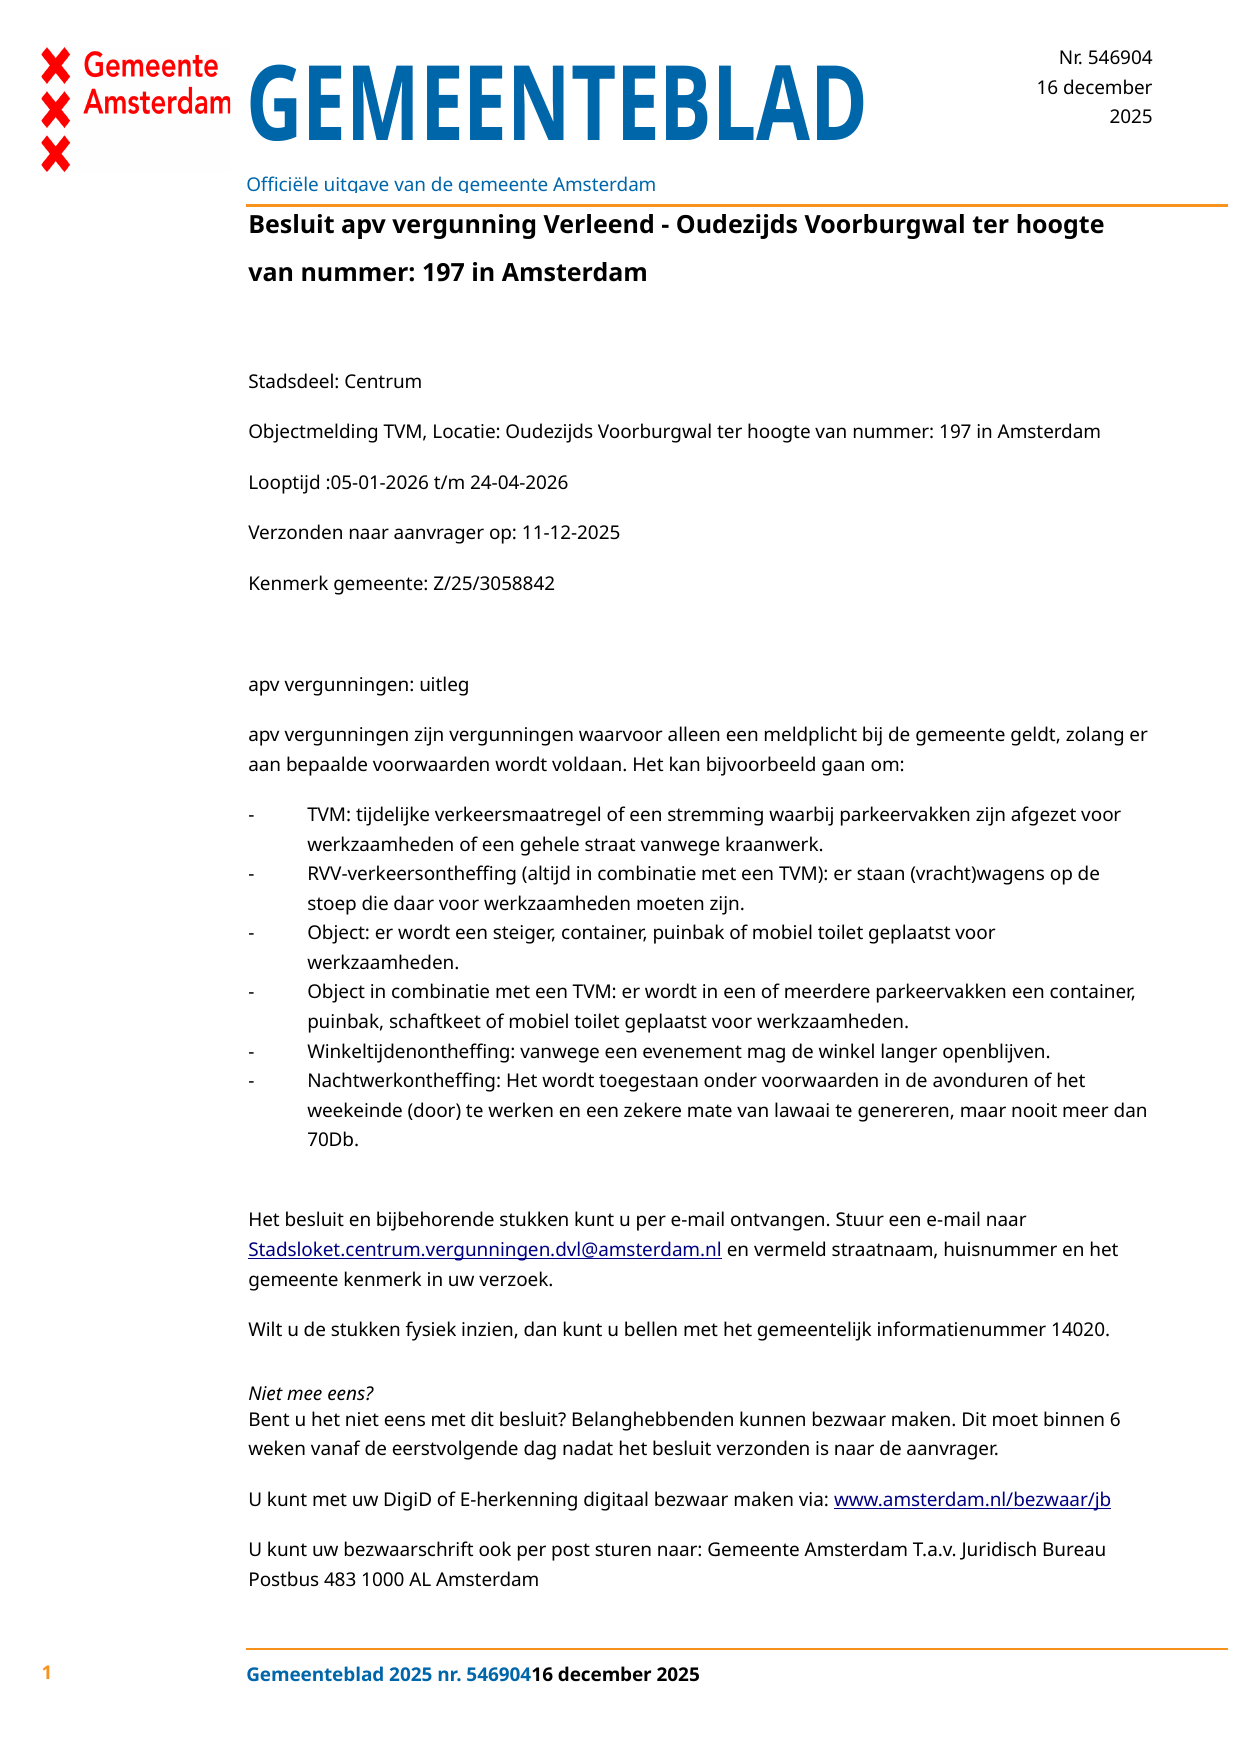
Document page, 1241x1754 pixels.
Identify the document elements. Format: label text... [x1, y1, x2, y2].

list Object: er wordt een steiger, container, puinbak of mobiel toilet geplaatst voor werkzaamheden. [248, 919, 1152, 975]
text Besluit apv vergunning Verleend - Oudezijds Voorburgwal ter hoogte van nummer: 197 in Amsterdam [248, 207, 1152, 288]
list Nachtwerkontheffing: Het wordt toegestaan onder voorwaarden in de avonduren of het weekeinde (door) te werken en een zekere mate van lawaai te genereren, maar nooit meer dan 70Db. [248, 1067, 1152, 1152]
list Winkeltijdenontheffing: vanwege een evenement mag de winkel langer openblijven. [248, 1038, 1152, 1064]
text Looptijd :05-01-2026 t/m 24-04-2026 [248, 469, 1152, 495]
picture [41, 47, 231, 172]
text Niet mee eens? [248, 1380, 1152, 1406]
list TVM: tijdelijke verkeersmaatregel of een stremming waarbij parkeervakken zijn afgezet voor werkzaamheden of een gehele straat vanwege kraanwerk. [248, 801, 1152, 857]
list Object in combinatie met een TVM: er wordt in een of meerdere parkeervakken een container, puinbak, schaftkeet of mobiel toilet geplaatst voor werkzaamheden. [248, 979, 1152, 1034]
list RVV-verkeersontheffing (altijd in combinatie met een TVM): er staan (vracht)wagens op de stoep die daar voor werkzaamheden moeten zijn. [248, 860, 1152, 916]
text Objectmelding TVM, Locatie: Oudezijds Voorburgwal ter hoogte van nummer: 197 in Amsterdam [248, 419, 1152, 444]
text apv vergunningen zijn vergunningen waarvoor alleen een meldplicht bij de gemeente geldt, zolang er aan bepaalde voorwaarden wordt voldaan. Het kan bijvoorbeeld gaan om: [248, 721, 1152, 777]
text Wilt u de stukken fysiek inzien, dan kunt u bellen met het gemeentelijk informatienummer 14020. [248, 1316, 1152, 1342]
text U kunt met uw DigiD of E-herkenning digitaal bezwaar maken via: www.amsterdam.nl/bezwaar/jb [248, 1486, 1152, 1512]
text Kenmerk gemeente: Z/25/3058842 [248, 570, 1152, 596]
text Bent u het niet eens met dit besluit? Belanghebbenden kunnen bezwaar maken. Dit moet binnen 6 weken vanaf de eerstvolgende dag nadat het besluit verzonden is naar de aanvrager. [248, 1406, 1152, 1461]
text apv vergunningen: uitleg [248, 671, 1152, 697]
text Het besluit en bijbehorende stukken kunt u per e-mail ontvangen. Stuur een e-mail naar Stadsloket.centrum.vergunningen.dvl@amsterdam.nl en vermeld straatnaam, huisnummer en het gemeente kenmerk in uw verzoek. [248, 1207, 1152, 1292]
text Verzonden naar aanvrager op: 11-12-2025 [248, 519, 1152, 545]
text Stadsdeel: Centrum [248, 368, 1152, 394]
text U kunt uw bezwaarschrift ook per post sturen naar: Gemeente Amsterdam T.a.v. Juridisch Bureau Postbus 483 1000 AL Amsterdam [248, 1536, 1152, 1592]
